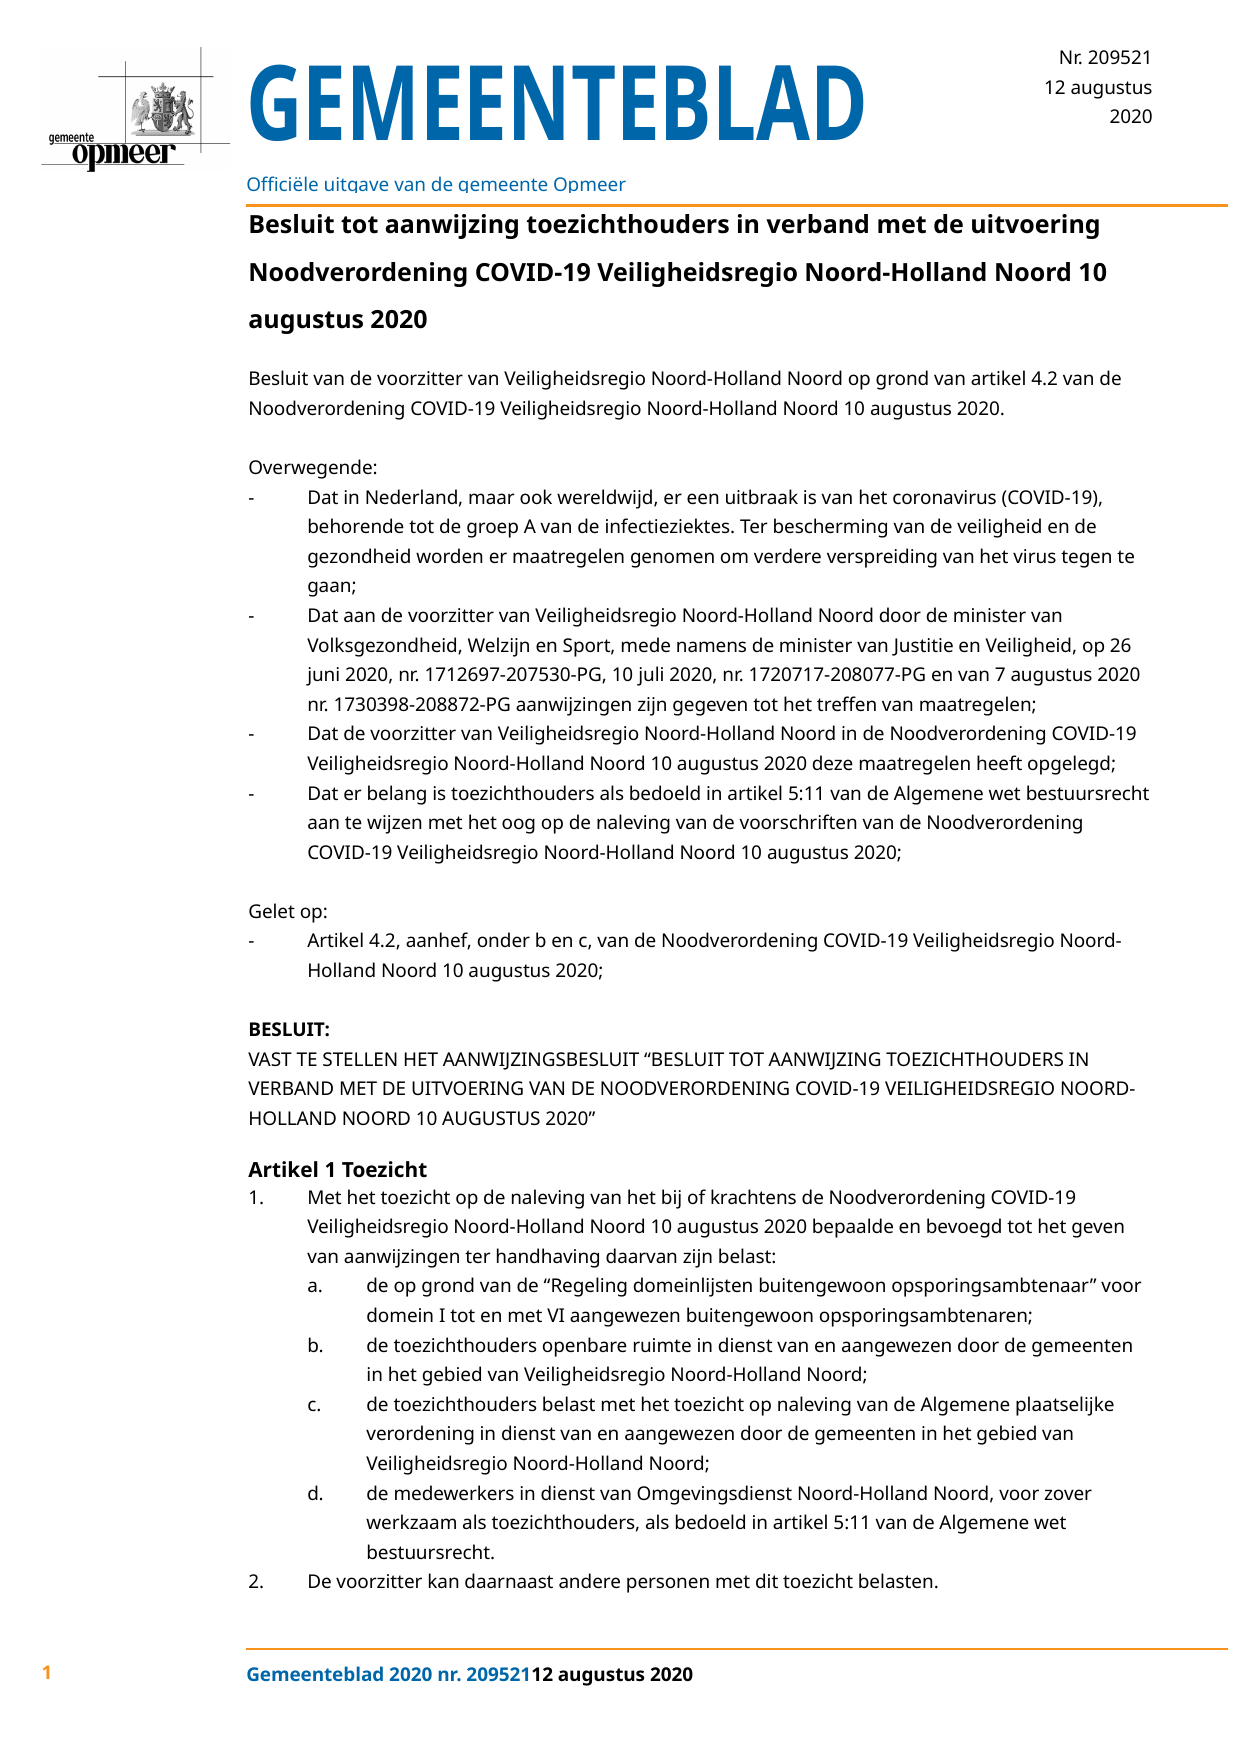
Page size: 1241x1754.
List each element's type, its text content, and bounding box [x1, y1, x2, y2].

list de toezichthouders openbare ruimte in dienst van en aangewezen door de gemeenten in het gebied van Veiligheidsregio Noord-Holland Noord; [307, 1332, 1152, 1387]
list Artikel 4.2, aanhef, onder b en c, van de Noodverordening COVID-19 Veiligheidsregio Noord-Holland Noord 10 augustus 2020; [248, 928, 1152, 983]
list Dat in Nederland, maar ook wereldwijd, er een uitbraak is van het coronavirus (COVID-19), behorende tot de groep A van de infectieziektes. Ter bescherming van de veiligheid en de gezondheid worden er maatregelen genomen om verdere verspreiding van het virus tegen te gaan; [248, 484, 1152, 598]
list de op grond van de “Regeling domeinlijsten buitengewoon opsporingsambtenaar” voor domein I tot en met VI aangewezen buitengewoon opsporingsambtenaren; [307, 1273, 1152, 1328]
text Besluit van de voorzitter van Veiligheidsregio Noord-Holland Noord op grond van artikel 4.2 van de Noodverordening COVID-19 Veiligheidsregio Noord-Holland Noord 10 augustus 2020. [248, 366, 1152, 421]
list Met het toezicht op de naleving van het bij of krachtens de Noodverordening COVID-19 Veiligheidsregio Noord-Holland Noord 10 augustus 2020 bepaalde en bevoegd tot het geven van aanwijzingen ter handhaving daarvan zijn belast: [248, 1184, 1152, 1269]
picture [41, 47, 231, 172]
list Dat er belang is toezichthouders als bedoeld in artikel 5:11 van de Algemene wet bestuursrecht aan te wijzen met het oog op de naleving van de voorschriften van de Noodverordening COVID-19 Veiligheidsregio Noord-Holland Noord 10 augustus 2020; [248, 780, 1152, 864]
text BESLUIT: [248, 1016, 1152, 1042]
text Gelet op: [248, 898, 1152, 924]
list Dat aan de voorzitter van Veiligheidsregio Noord-Holland Noord door de minister van Volksgezondheid, Welzijn en Sport, mede namens de minister van Justitie en Veiligheid, op 26 juni 2020, nr. 1712697-207530-PG, 10 juli 2020, nr. 1720717-208077-PG en van 7 augustus 2020 nr. 1730398-208872-PG aanwijzingen zijn gegeven tot het treffen van maatregelen; [248, 602, 1152, 717]
text Overwegende: [248, 454, 1152, 480]
list De voorzitter kan daarnaast andere personen met dit toezicht belasten. [248, 1568, 1152, 1594]
list de medewerkers in dienst van Omgevingsdienst Noord-Holland Noord, voor zover werkzaam als toezichthouders, als bedoeld in artikel 5:11 van de Algemene wet bestuursrecht. [307, 1480, 1152, 1565]
text Besluit tot aanwijzing toezichthouders in verband met de uitvoering Noodverordening COVID-19 Veiligheidsregio Noord-Holland Noord 10 augustus 2020 [248, 207, 1152, 336]
text VAST TE STELLEN HET AANWIJZINGSBESLUIT “BESLUIT TOT AANWIJZING TOEZICHTHOUDERS IN VERBAND MET DE UITVOERING VAN DE NOODVERORDENING COVID-19 VEILIGHEIDSREGIO NOORD-HOLLAND NOORD 10 AUGUSTUS 2020” [248, 1046, 1152, 1131]
list de toezichthouders belast met het toezicht op naleving van de Algemene plaatselijke verordening in dienst van en aangewezen door de gemeenten in het gebied van Veiligheidsregio Noord-Holland Noord; [307, 1391, 1152, 1476]
list Dat de voorzitter van Veiligheidsregio Noord-Holland Noord in de Noodverordening COVID-19 Veiligheidsregio Noord-Holland Noord 10 augustus 2020 deze maatregelen heeft opgelegd; [248, 721, 1152, 776]
text Artikel 1 Toezicht [248, 1156, 1152, 1184]
